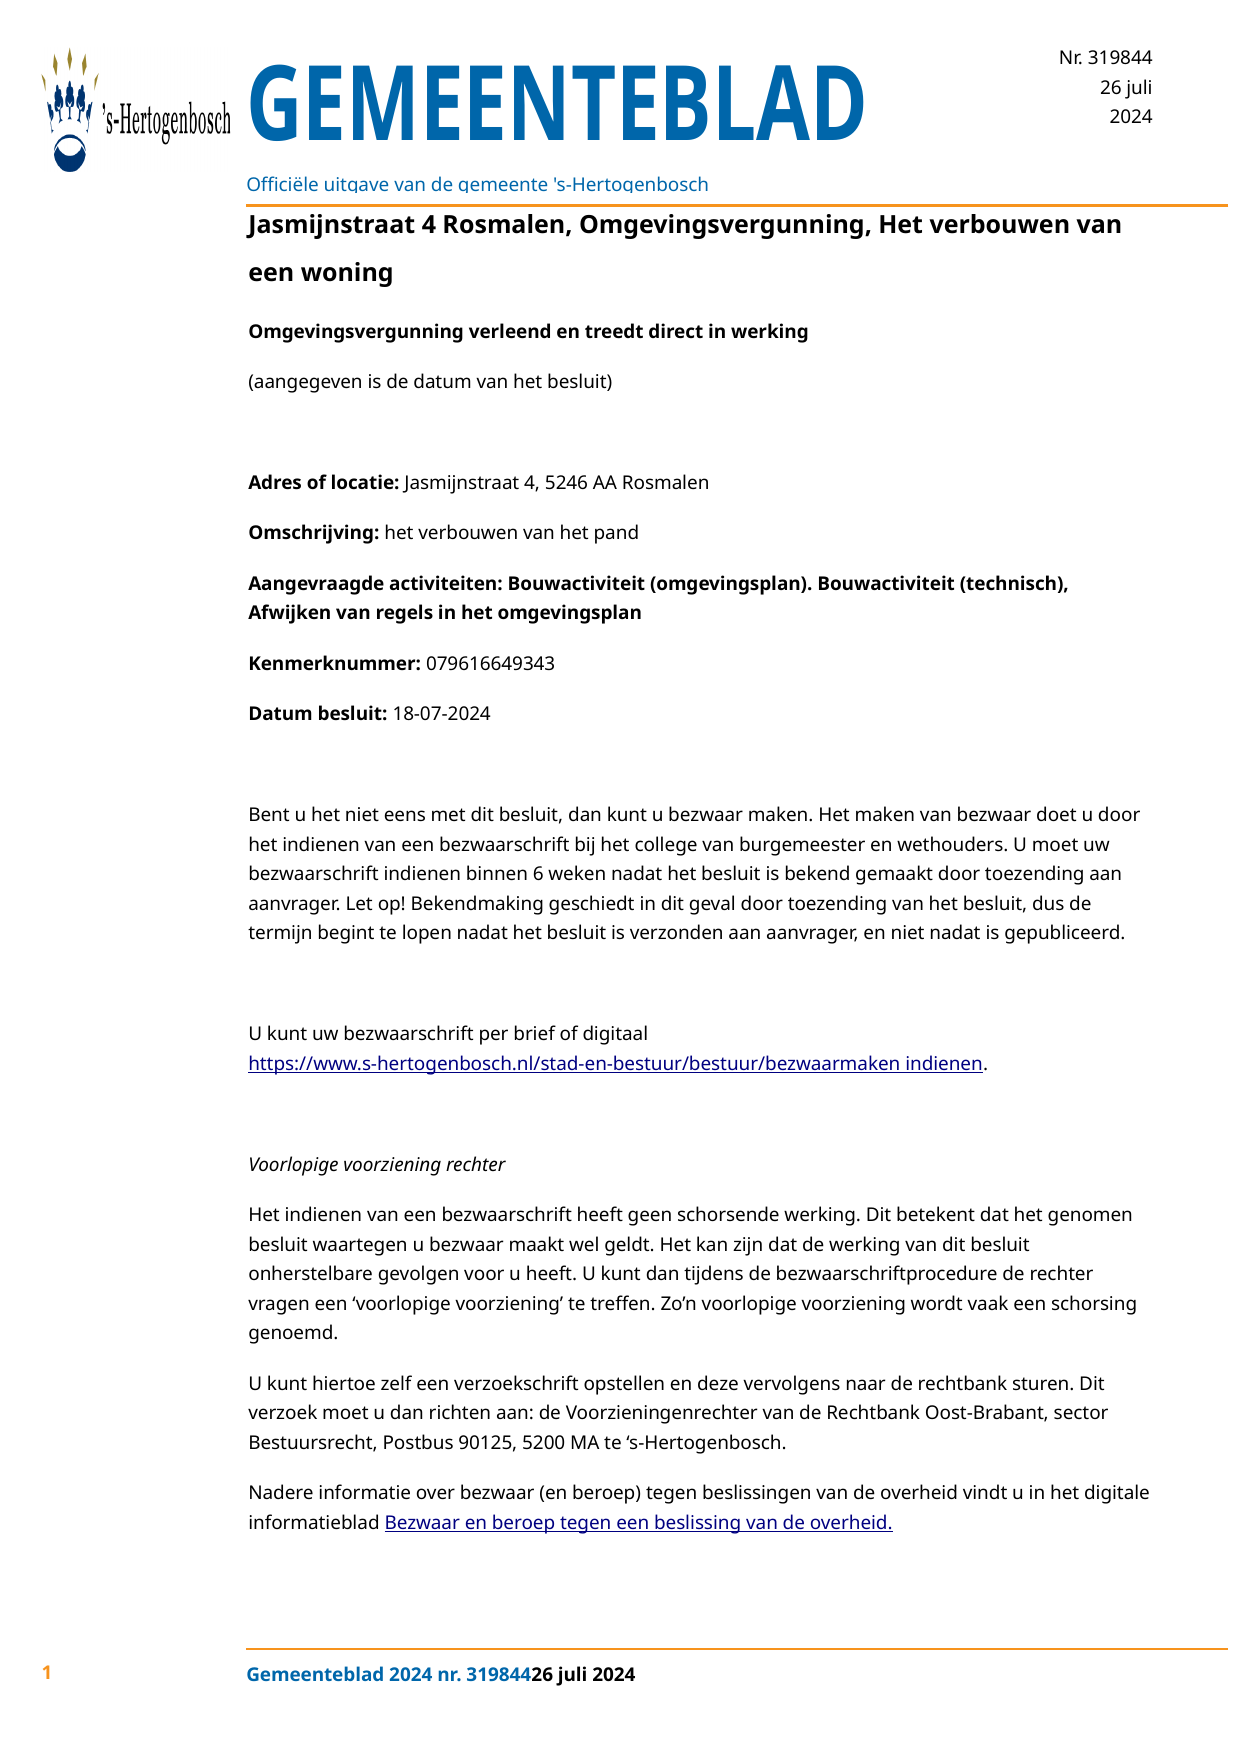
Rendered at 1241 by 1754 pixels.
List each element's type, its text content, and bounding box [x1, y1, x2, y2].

text Nadere informatie over bezwaar (en beroep) tegen beslissingen van de overheid vindt u in het digitale informatieblad Bezwaar en beroep tegen een beslissing van de overheid. [248, 1479, 1152, 1535]
text Datum besluit: 18-07-2024 [248, 700, 1152, 726]
picture [41, 47, 231, 172]
text Bent u het niet eens met dit besluit, dan kunt u bezwaar maken. Het maken van bezwaar doet u door het indienen van een bezwaarschrift bij het college van burgemeester en wethouders. U moet uw bezwaarschrift indienen binnen 6 weken nadat het besluit is bekend gemaakt door toezending aan aanvrager. Let op! Bekendmaking geschiedt in dit geval door toezending van het besluit, dus de termijn begint te lopen nadat het besluit is verzonden aan aanvrager, en niet nadat is gepubliceerd. [248, 801, 1152, 945]
text Omschrijving: het verbouwen van het pand [248, 519, 1152, 545]
text Het indienen van een bezwaarschrift heeft geen schorsende werking. Dit betekent dat het genomen besluit waartegen u bezwaar maakt wel geldt. Het kan zijn dat de werking van dit besluit onherstelbare gevolgen voor u heeft. U kunt dan tijdens de bezwaarschriftprocedure de rechter vragen een ‘voorlopige voorziening’ te treffen. Zo’n voorlopige voorziening wordt vaak een schorsing genoemd. [248, 1201, 1152, 1345]
text Jasmijnstraat 4 Rosmalen, Omgevingsvergunning, Het verbouwen van een woning [248, 207, 1152, 288]
text Adres of locatie: Jasmijnstraat 4, 5246 AA Rosmalen [248, 469, 1152, 495]
text U kunt uw bezwaarschrift per brief of digitaal https://www.s-hertogenbosch.nl/stad-en-bestuur/bestuur/bezwaarmaken indienen. [248, 1020, 1152, 1076]
text Kenmerknummer: 079616649343 [248, 650, 1152, 676]
text U kunt hiertoe zelf een verzoekschrift opstellen en deze vervolgens naar de rechtbank sturen. Dit verzoek moet u dan richten aan: de Voorzieningenrechter van de Rechtbank Oost-Brabant, sector Bestuursrecht, Postbus 90125, 5200 MA te ‘s-Hertogenbosch. [248, 1370, 1152, 1455]
text (aangegeven is de datum van het besluit) [248, 368, 1152, 394]
text Aangevraagde activiteiten: Bouwactiviteit (omgevingsplan). Bouwactiviteit (technisch), Afwijken van regels in het omgevingsplan [248, 570, 1152, 625]
text Omgevingsvergunning verleend en treedt direct in werking [248, 318, 1152, 344]
text Voorlopige voorziening rechter [248, 1151, 1152, 1177]
